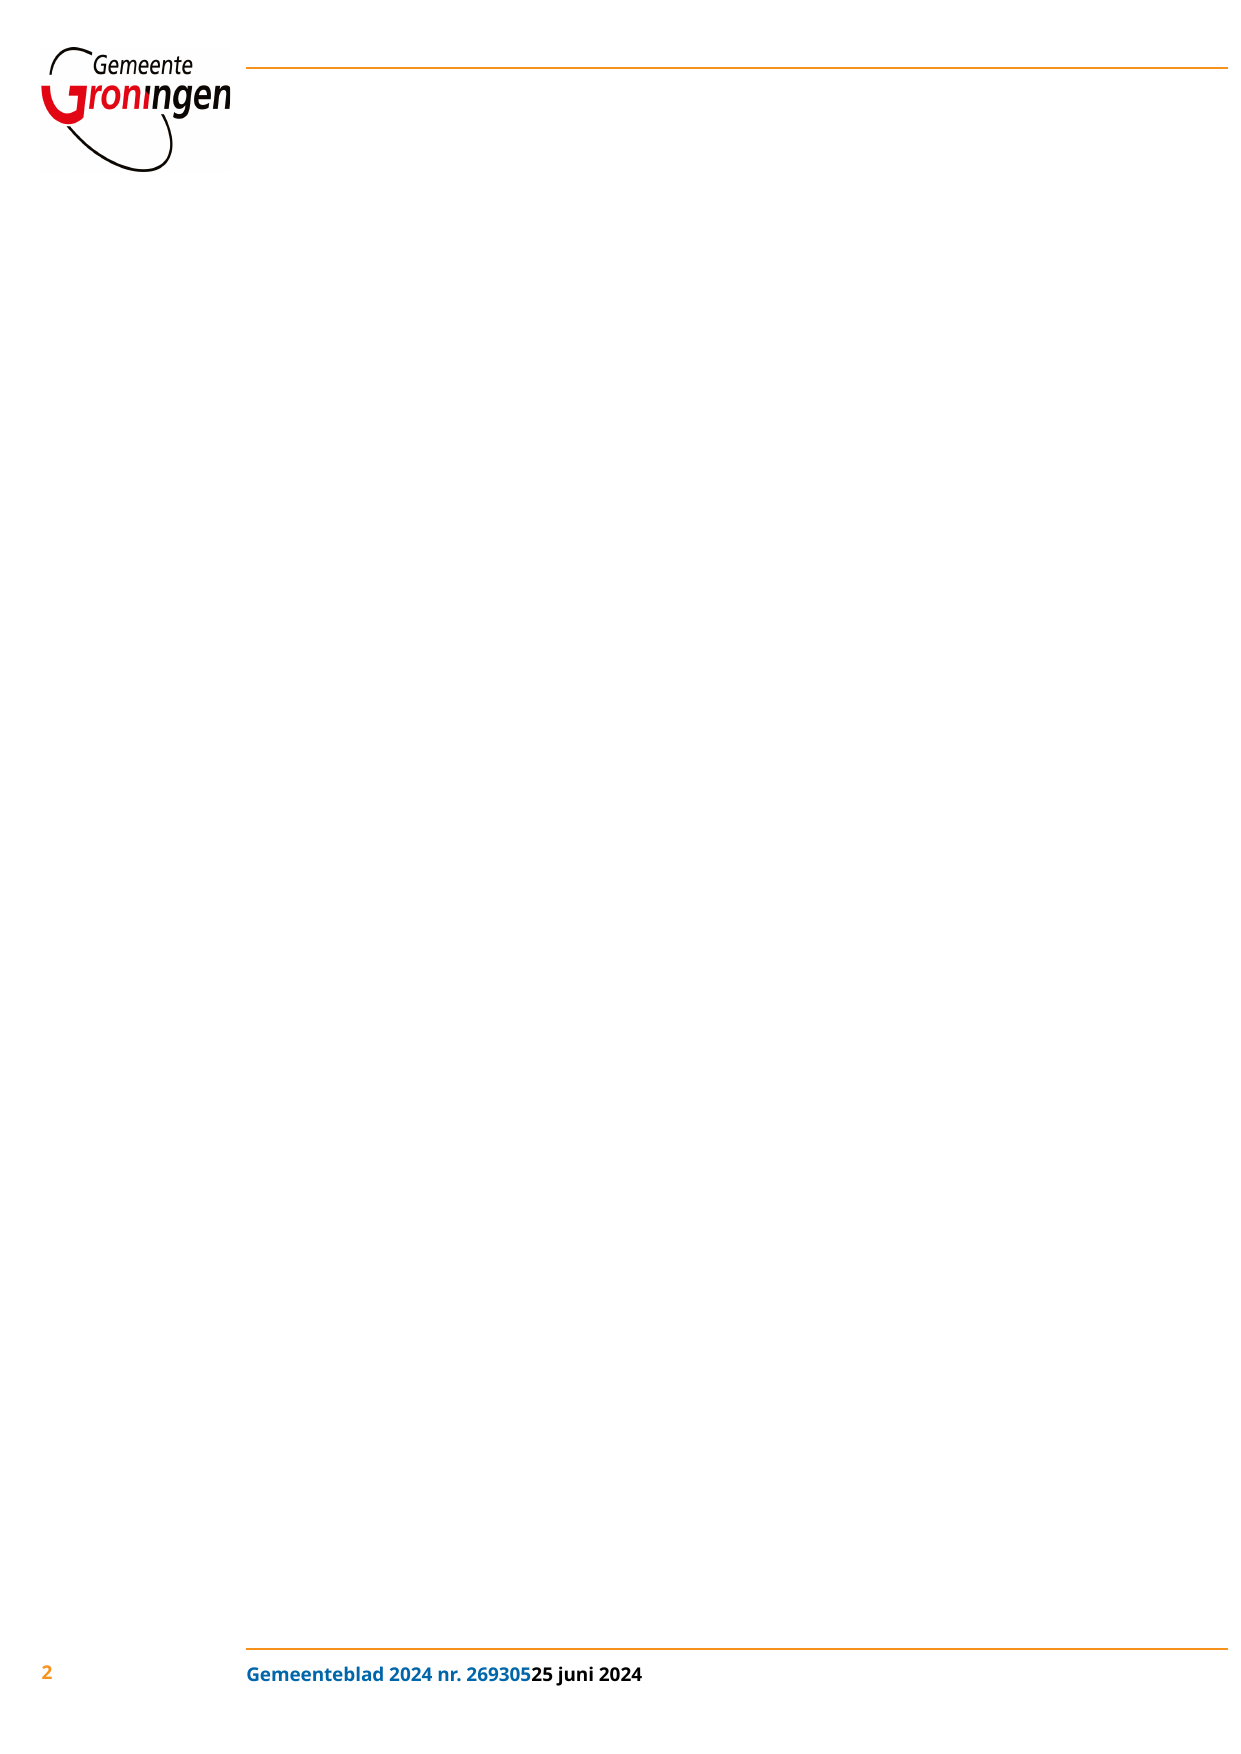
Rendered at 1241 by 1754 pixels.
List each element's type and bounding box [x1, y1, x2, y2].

picture [41, 47, 231, 172]
